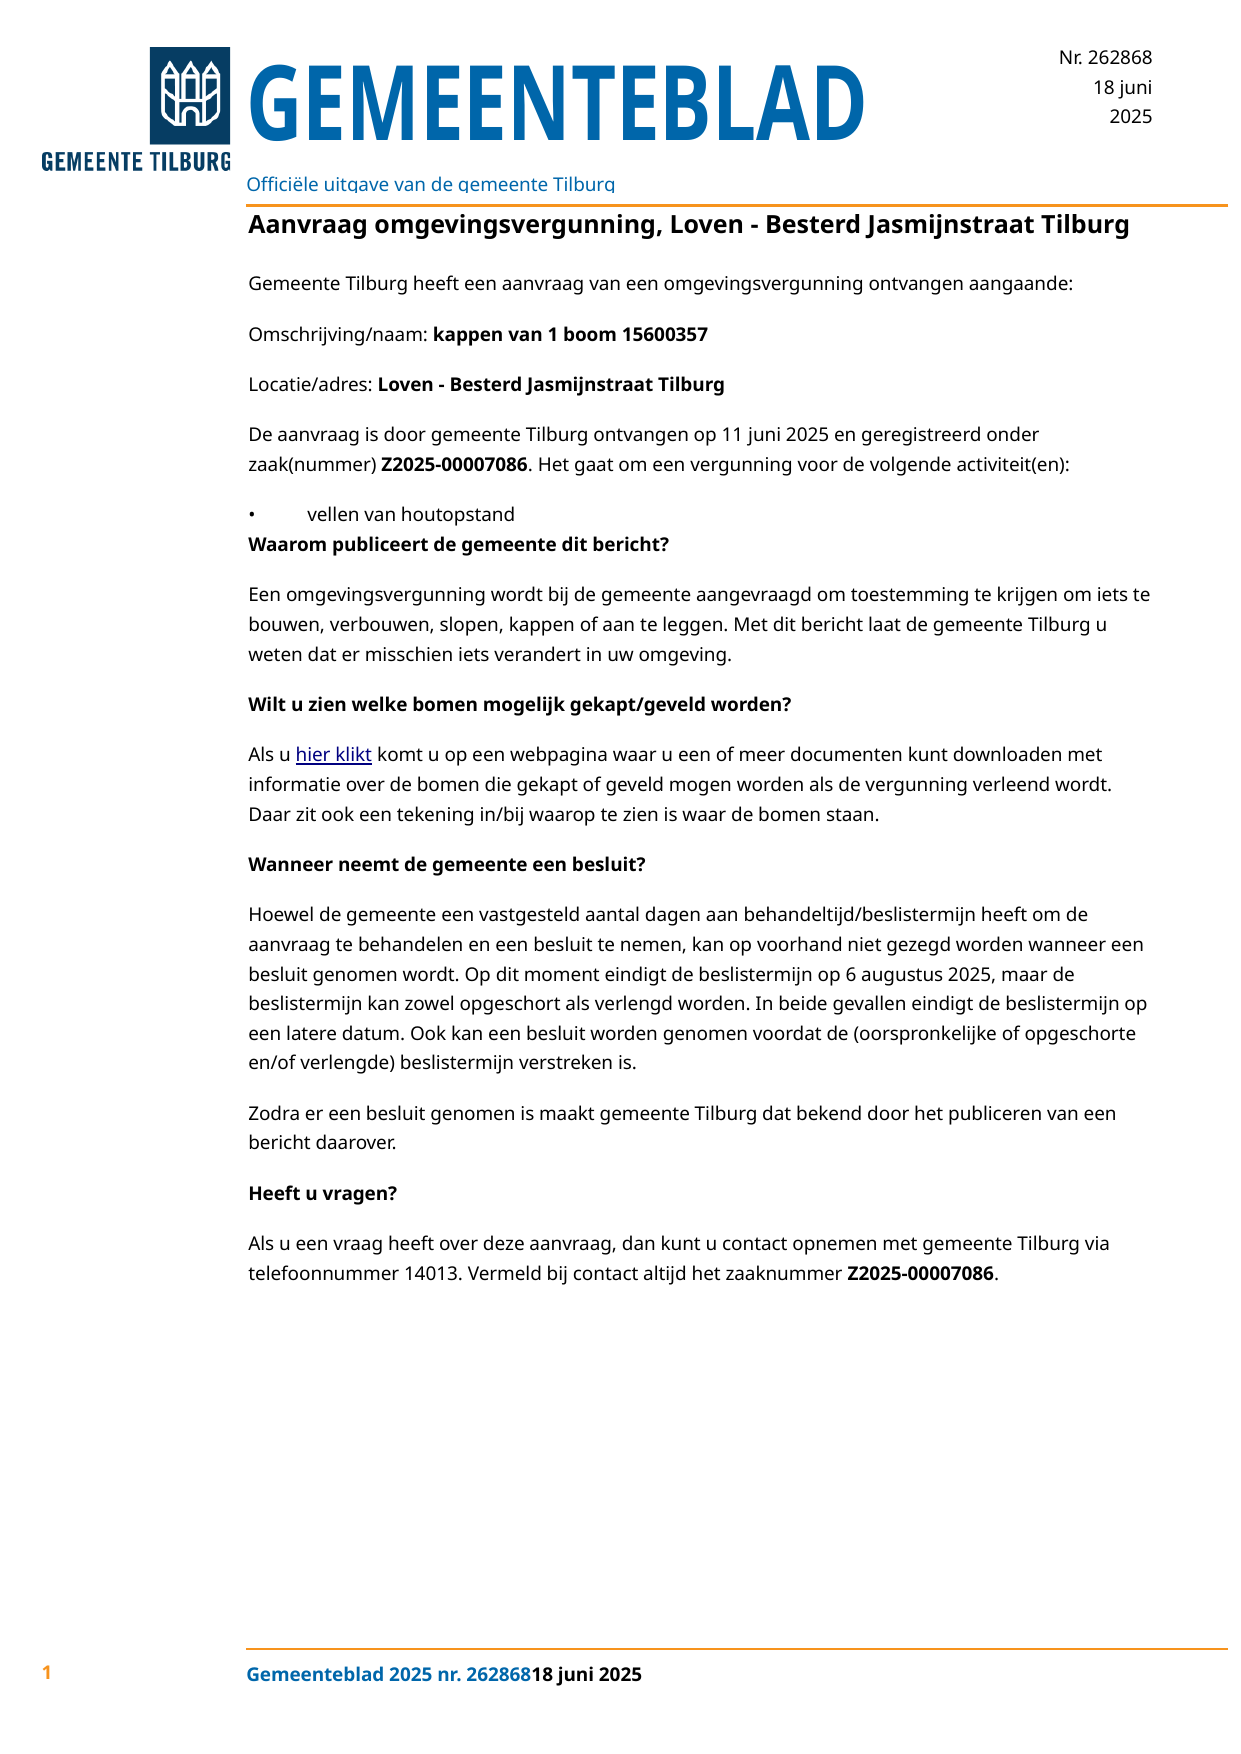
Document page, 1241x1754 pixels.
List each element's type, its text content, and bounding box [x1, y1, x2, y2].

text Een omgevingsvergunning wordt bij de gemeente aangevraagd om toestemming te krijgen om iets te bouwen, verbouwen, slopen, kappen of aan te leggen. Met dit bericht laat de gemeente Tilburg u weten dat er misschien iets verandert in uw omgeving. [248, 582, 1152, 666]
text De aanvraag is door gemeente Tilburg ontvangen op 11 juni 2025 en geregistreerd onder zaak(nummer) Z2025-00007086. Het gaat om een vergunning voor de volgende activiteit(en): [248, 422, 1152, 477]
text Als u een vraag heeft over deze aanvraag, dan kunt u contact opnemen met gemeente Tilburg via telefoonnummer 14013. Vermeld bij contact altijd het zaaknummer Z2025-00007086. [248, 1230, 1152, 1286]
picture [41, 47, 231, 172]
text Heeft u vragen? [248, 1180, 1152, 1206]
text Als u hier klikt komt u op een webpagina waar u een of meer documenten kunt downloaden met informatie over de bomen die gekapt of geveld mogen worden als de vergunning verleend wordt. Daar zit ook een tekening in/bij waarop te zien is waar de bomen staan. [248, 742, 1152, 826]
text Zodra er een besluit genomen is maakt gemeente Tilburg dat bekend door het publiceren van een bericht daarover. [248, 1100, 1152, 1155]
text Gemeente Tilburg heeft een aanvraag van een omgevingsvergunning ontvangen aangaande: [248, 270, 1152, 296]
text Waarom publiceert de gemeente dit bericht? [248, 531, 1152, 557]
text Locatie/adres: Loven - Besterd Jasmijnstraat Tilburg [248, 371, 1152, 397]
text Wilt u zien welke bomen mogelijk gekapt/geveld worden? [248, 691, 1152, 717]
text Omschrijving/naam: kappen van 1 boom 15600357 [248, 321, 1152, 346]
text Hoewel de gemeente een vastgesteld aantal dagen aan behandeltijd/beslistermijn heeft om de aanvraag te behandelen en een besluit te nemen, kan op voorhand niet gezegd worden wanneer een besluit genomen wordt. Op dit moment eindigt de beslistermijn op 6 augustus 2025, maar de beslistermijn kan zowel opgeschort als verlengd worden. In beide gevallen eindigt de beslistermijn op een latere datum. Ook kan een besluit worden genomen voordat de (oorspronkelijke of opgeschorte en/of verlengde) beslistermijn verstreken is. [248, 902, 1152, 1075]
text Aanvraag omgevingsvergunning, Loven - Besterd Jasmijnstraat Tilburg [248, 207, 1152, 241]
text Wanneer neemt de gemeente een besluit? [248, 851, 1152, 877]
list vellen van houtopstand [248, 502, 1152, 527]
